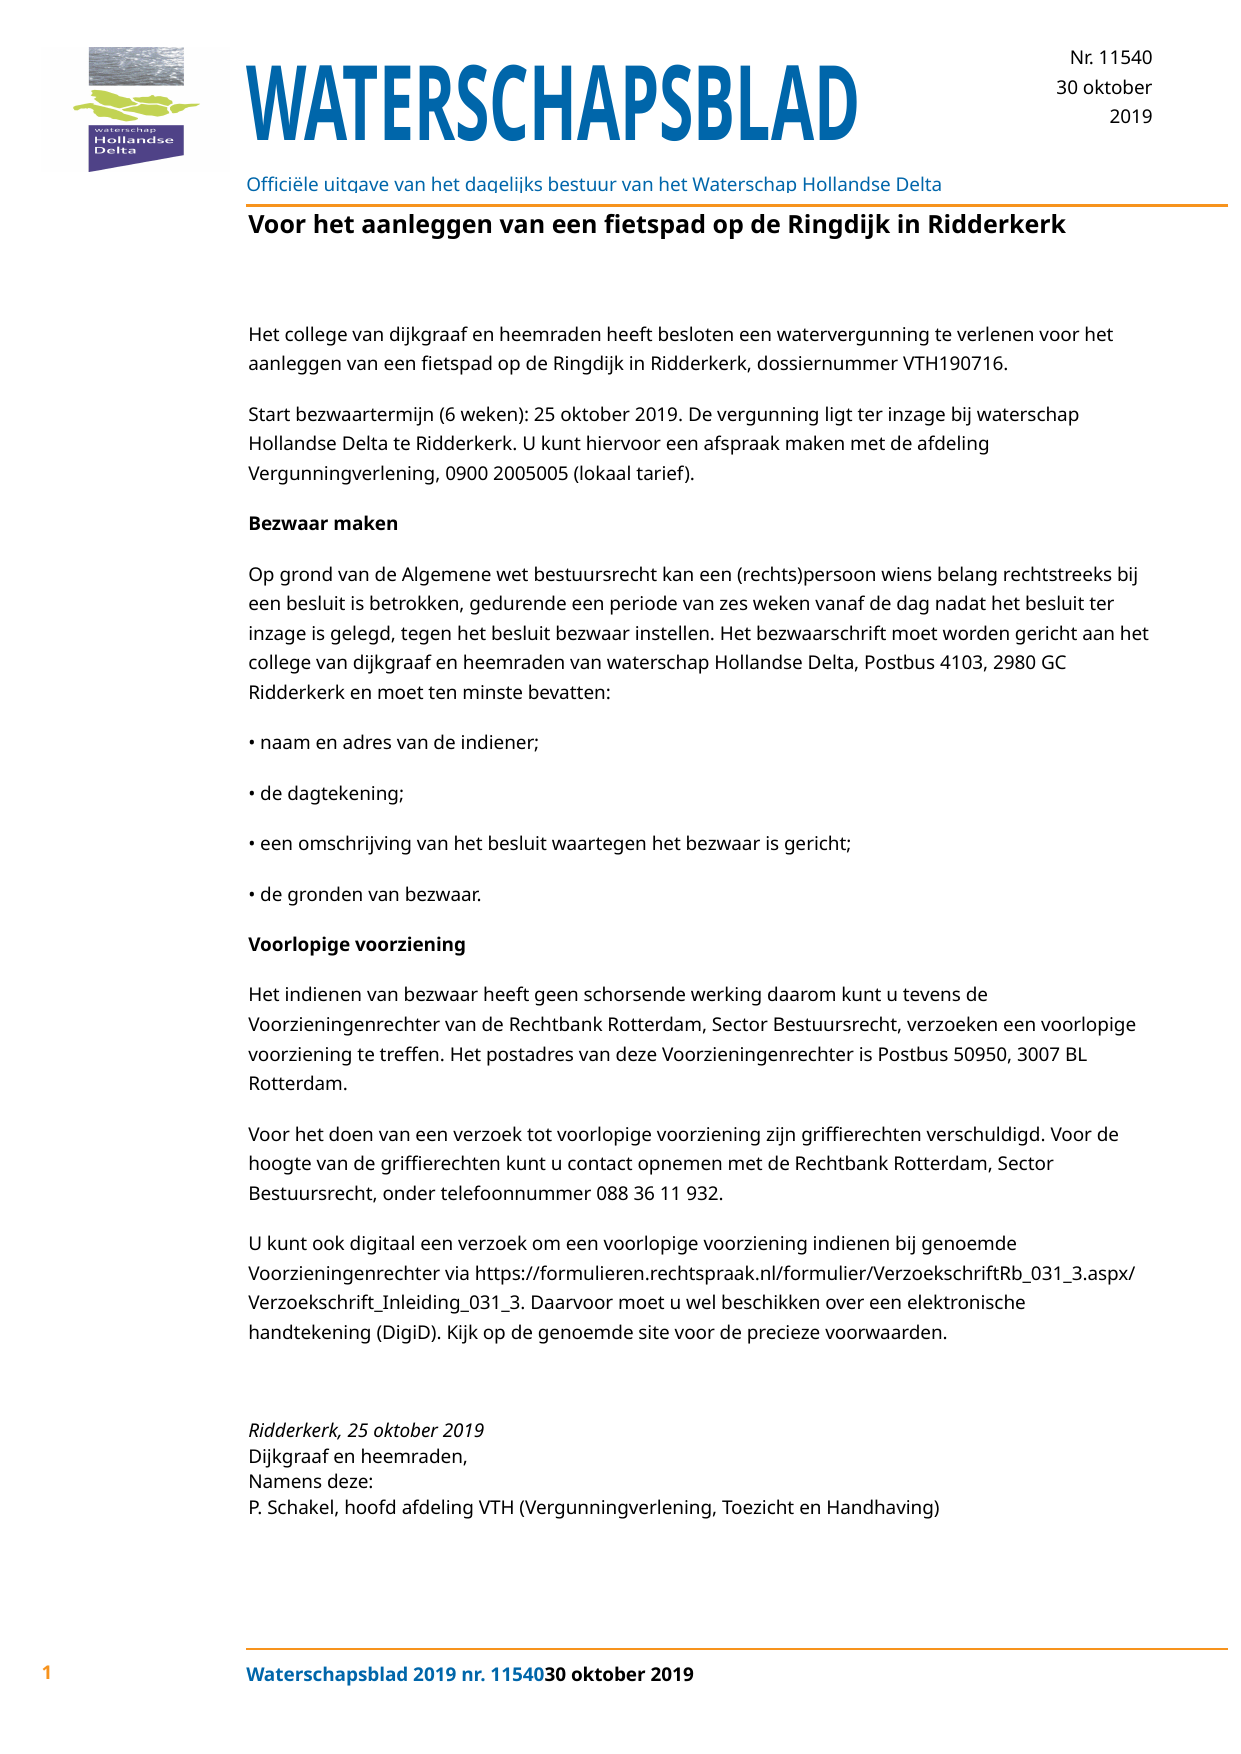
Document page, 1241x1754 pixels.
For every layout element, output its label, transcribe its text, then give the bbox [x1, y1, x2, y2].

text U kunt ook digitaal een verzoek om een voorlopige voorziening indienen bij genoemde Voorzieningenrechter via https://formulieren.rechtspraak.nl/formulier/VerzoekschriftRb_031_3.aspx/Verzoekschrift_Inleiding_031_3. Daarvoor moet u wel beschikken over een elektronische handtekening (DigiD). Kijk op de genoemde site voor de precieze voorwaarden. [248, 1230, 1152, 1345]
text Voor het doen van een verzoek tot voorlopige voorziening zijn griffierechten verschuldigd. Voor de hoogte van de griffierechten kunt u contact opnemen met de Rechtbank Rotterdam, Sector Bestuursrecht, onder telefoonnummer 088 36 11 932. [248, 1121, 1152, 1206]
text • een omschrijving van het besluit waartegen het bezwaar is gericht; [248, 830, 1152, 856]
text • naam en adres van de indiener; [248, 729, 1152, 755]
text Ridderkerk, 25 oktober 2019 [248, 1417, 1152, 1443]
text Het indienen van bezwaar heeft geen schorsende werking daarom kunt u tevens de Voorzieningenrechter van de Rechtbank Rotterdam, Sector Bestuursrecht, verzoeken een voorlopige voorziening te treffen. Het postadres van deze Voorzieningenrechter is Postbus 50950, 3007 BL Rotterdam. [248, 982, 1152, 1096]
text Voorlopige voorziening [248, 931, 1152, 957]
text Voor het aanleggen van een fietspad op de Ringdijk in Ridderkerk [248, 207, 1152, 241]
text P. Schakel, hoofd afdeling VTH (Vergunningverlening, Toezicht en Handhaving) [248, 1494, 1152, 1520]
text Namens deze: [248, 1469, 1152, 1494]
text Het college van dijkgraaf en heemraden heeft besloten een watervergunning te verlenen voor het aanleggen van een fietspad op de Ringdijk in Ridderkerk, dossiernummer VTH190716. [248, 321, 1152, 376]
text • de dagtekening; [248, 780, 1152, 806]
picture [41, 47, 231, 172]
text Start bezwaartermijn (6 weken): 25 oktober 2019. De vergunning ligt ter inzage bij waterschap Hollandse Delta te Ridderkerk. U kunt hiervoor een afspraak maken met de afdeling Vergunningverlening, 0900 2005005 (lokaal tarief). [248, 401, 1152, 486]
text • de gronden van bezwaar. [248, 881, 1152, 906]
text Bezwaar maken [248, 510, 1152, 536]
text Dijkgraaf en heemraden, [248, 1443, 1152, 1469]
text Op grond van de Algemene wet bestuursrecht kan een (rechts)persoon wiens belang rechtstreeks bij een besluit is betrokken, gedurende een periode van zes weken vanaf de dag nadat het besluit ter inzage is gelegd, tegen het besluit bezwaar instellen. Het bezwaarschrift moet worden gericht aan het college van dijkgraaf en heemraden van waterschap Hollandse Delta, Postbus 4103, 2980 GC Ridderkerk en moet ten minste bevatten: [248, 561, 1152, 705]
